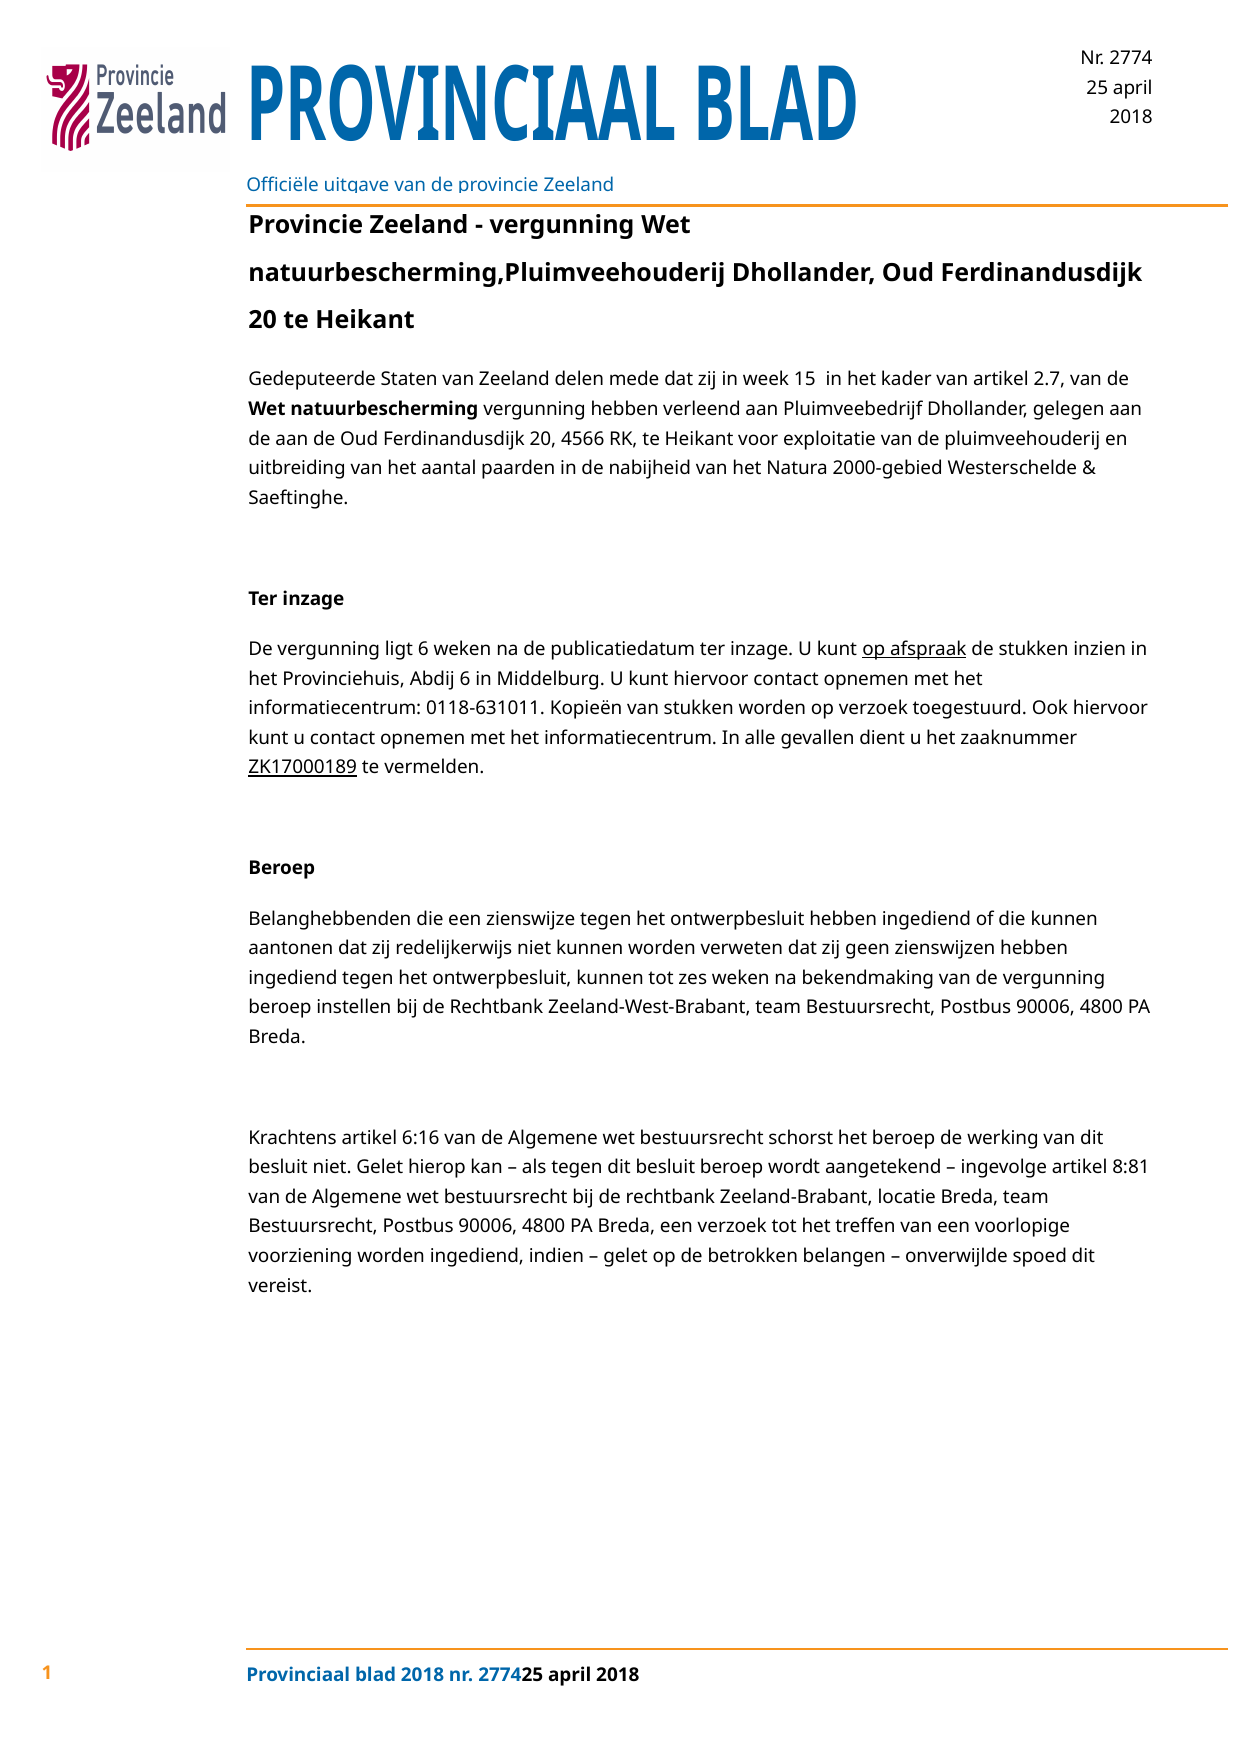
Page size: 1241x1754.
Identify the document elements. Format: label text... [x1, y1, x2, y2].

text Beroep [248, 854, 1152, 880]
text Provincie Zeeland - vergunning Wet natuurbescherming,Pluimveehouderij Dhollander, Oud Ferdinandusdijk 20 te Heikant [248, 207, 1152, 336]
text Gedeputeerde Staten van Zeeland delen mede dat zij in week 15 in het kader van artikel 2.7, van de Wet natuurbescherming vergunning hebben verleend aan Pluimveebedrijf Dhollander, gelegen aan de aan de Oud Ferdinandusdijk 20, 4566 RK, te Heikant voor exploitatie van de pluimveehouderij en uitbreiding van het aantal paarden in de nabijheid van het Natura 2000-gebied Westerschelde & Saeftinghe. [248, 366, 1152, 509]
text De vergunning ligt 6 weken na de publicatiedatum ter inzage. U kunt op afspraak de stukken inzien in het Provinciehuis, Abdij 6 in Middelburg. U kunt hiervoor contact opnemen met het informatiecentrum: 0118-631011. Kopieën van stukken worden op verzoek toegestuurd. Ook hiervoor kunt u contact opnemen met het informatiecentrum. In alle gevallen dient u het zaaknummer ZK17000189 te vermelden. [248, 635, 1152, 779]
text Belanghebbenden die een zienswijze tegen het ontwerpbesluit hebben ingediend of die kunnen aantonen dat zij redelijkerwijs niet kunnen worden verweten dat zij geen zienswijzen hebben ingediend tegen het ontwerpbesluit, kunnen tot zes weken na bekendmaking van de vergunning beroep instellen bij de Rechtbank Zeeland-West-Brabant, team Bestuursrecht, Postbus 90006, 4800 PA Breda. [248, 905, 1152, 1049]
text Ter inzage [248, 585, 1152, 610]
text Krachtens artikel 6:16 van de Algemene wet bestuursrecht schorst het beroep de werking van dit besluit niet. Gelet hierop kan – als tegen dit besluit beroep wordt aangetekend – ingevolge artikel 8:81 van de Algemene wet bestuursrecht bij de rechtbank Zeeland-Brabant, locatie Breda, team Bestuursrecht, Postbus 90006, 4800 PA Breda, een verzoek tot het treffen van een voorlopige voorziening worden ingediend, indien – gelet op de betrokken belangen – onverwijlde spoed dit vereist. [248, 1124, 1152, 1297]
picture [41, 47, 231, 172]
